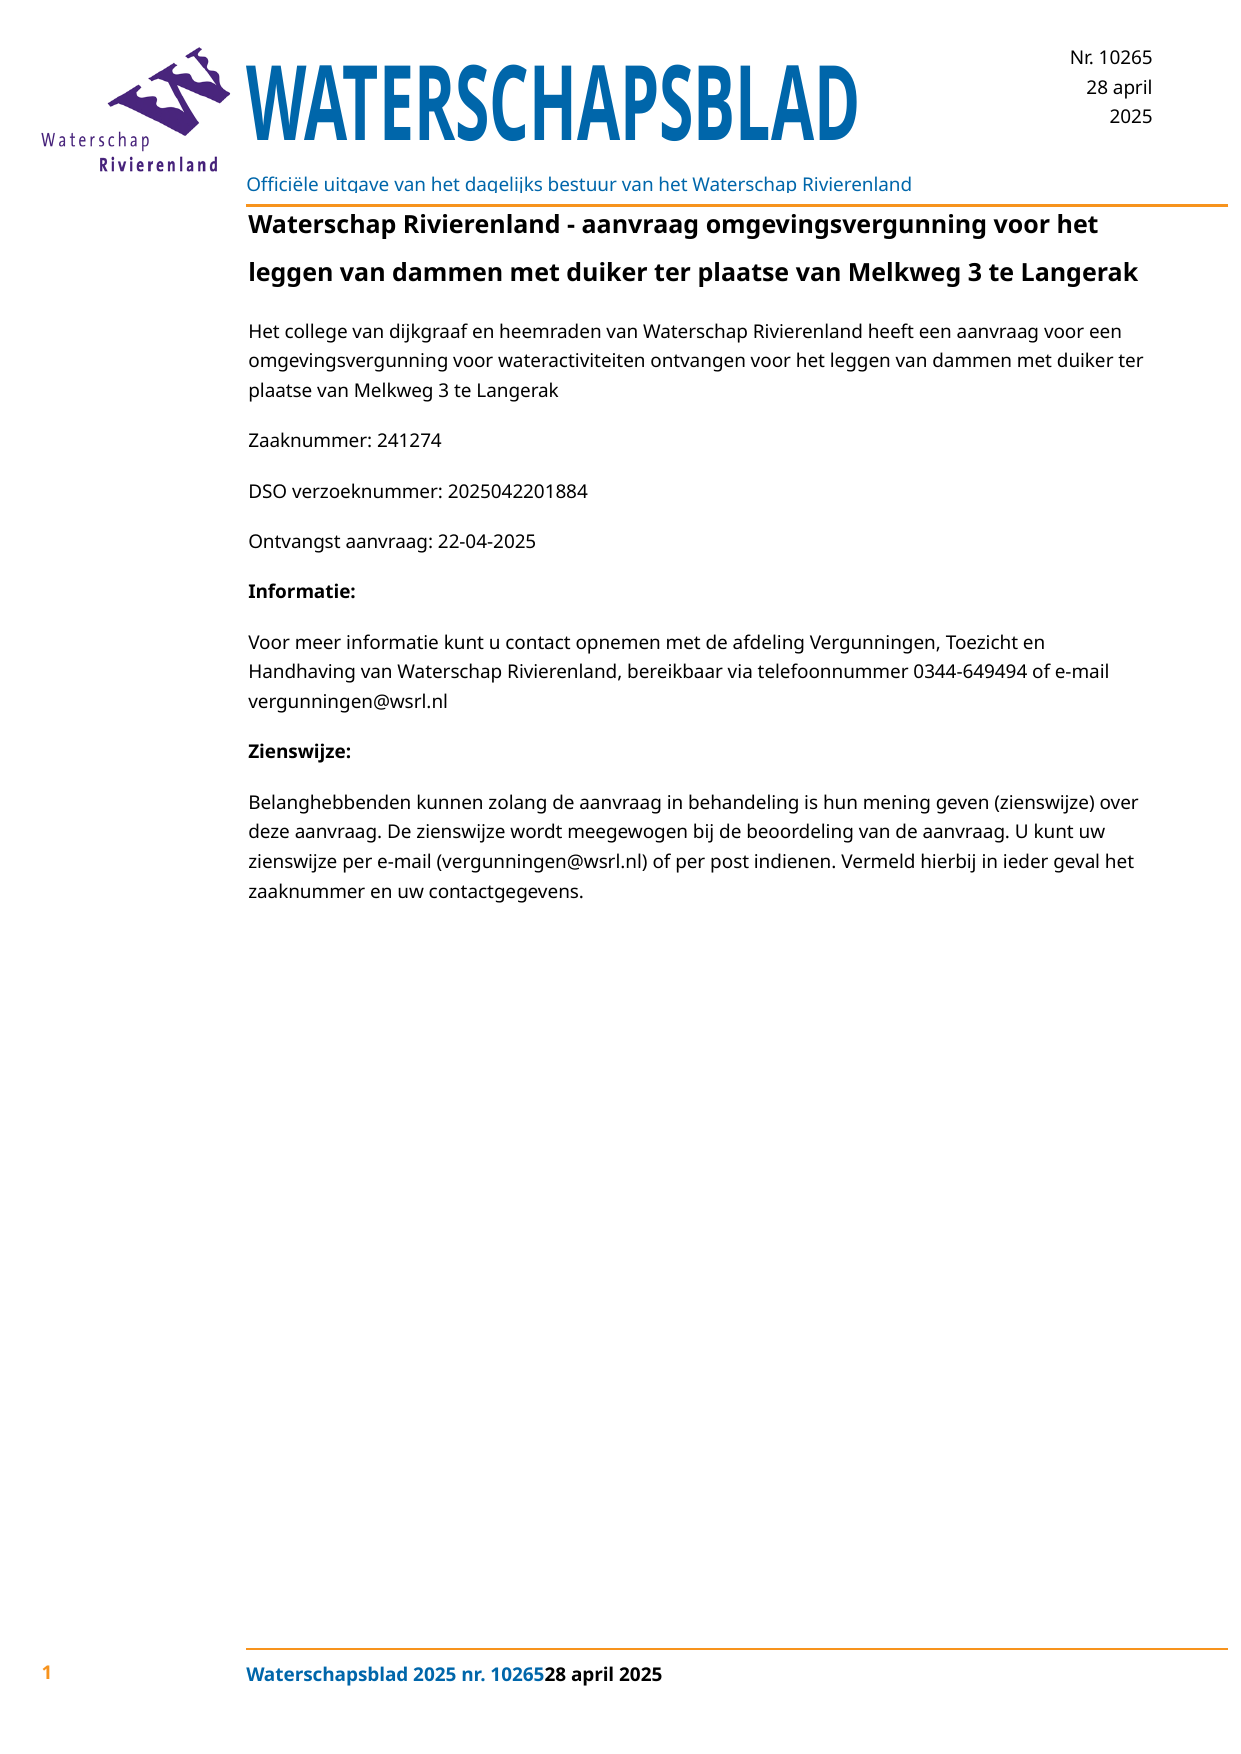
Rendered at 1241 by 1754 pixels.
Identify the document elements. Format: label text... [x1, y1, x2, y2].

text Zaaknummer: 241274 [248, 427, 1152, 453]
text Waterschap Rivierenland - aanvraag omgevingsvergunning voor het leggen van dammen met duiker ter plaatse van Melkweg 3 te Langerak [248, 207, 1152, 288]
text Het college van dijkgraaf en heemraden van Waterschap Rivierenland heeft een aanvraag voor een omgevingsvergunning voor wateractiviteiten ontvangen voor het leggen van dammen met duiker ter plaatse van Melkweg 3 te Langerak [248, 318, 1152, 403]
text DSO verzoeknummer: 2025042201884 [248, 478, 1152, 504]
text Zienswijze: [248, 739, 1152, 764]
picture [41, 47, 231, 172]
text Informatie: [248, 579, 1152, 604]
text Voor meer informatie kunt u contact opnemen met de afdeling Vergunningen, Toezicht en Handhaving van Waterschap Rivierenland, bereikbaar via telefoonnummer 0344-649494 of e-mail vergunningen@wsrl.nl [248, 629, 1152, 714]
text Ontvangst aanvraag: 22-04-2025 [248, 528, 1152, 554]
text Belanghebbenden kunnen zolang de aanvraag in behandeling is hun mening geven (zienswijze) over deze aanvraag. De zienswijze wordt meegewogen bij de beoordeling van de aanvraag. U kunt uw zienswijze per e-mail (vergunningen@wsrl.nl) of per post indienen. Vermeld hierbij in ieder geval het zaaknummer en uw contactgegevens. [248, 789, 1152, 904]
